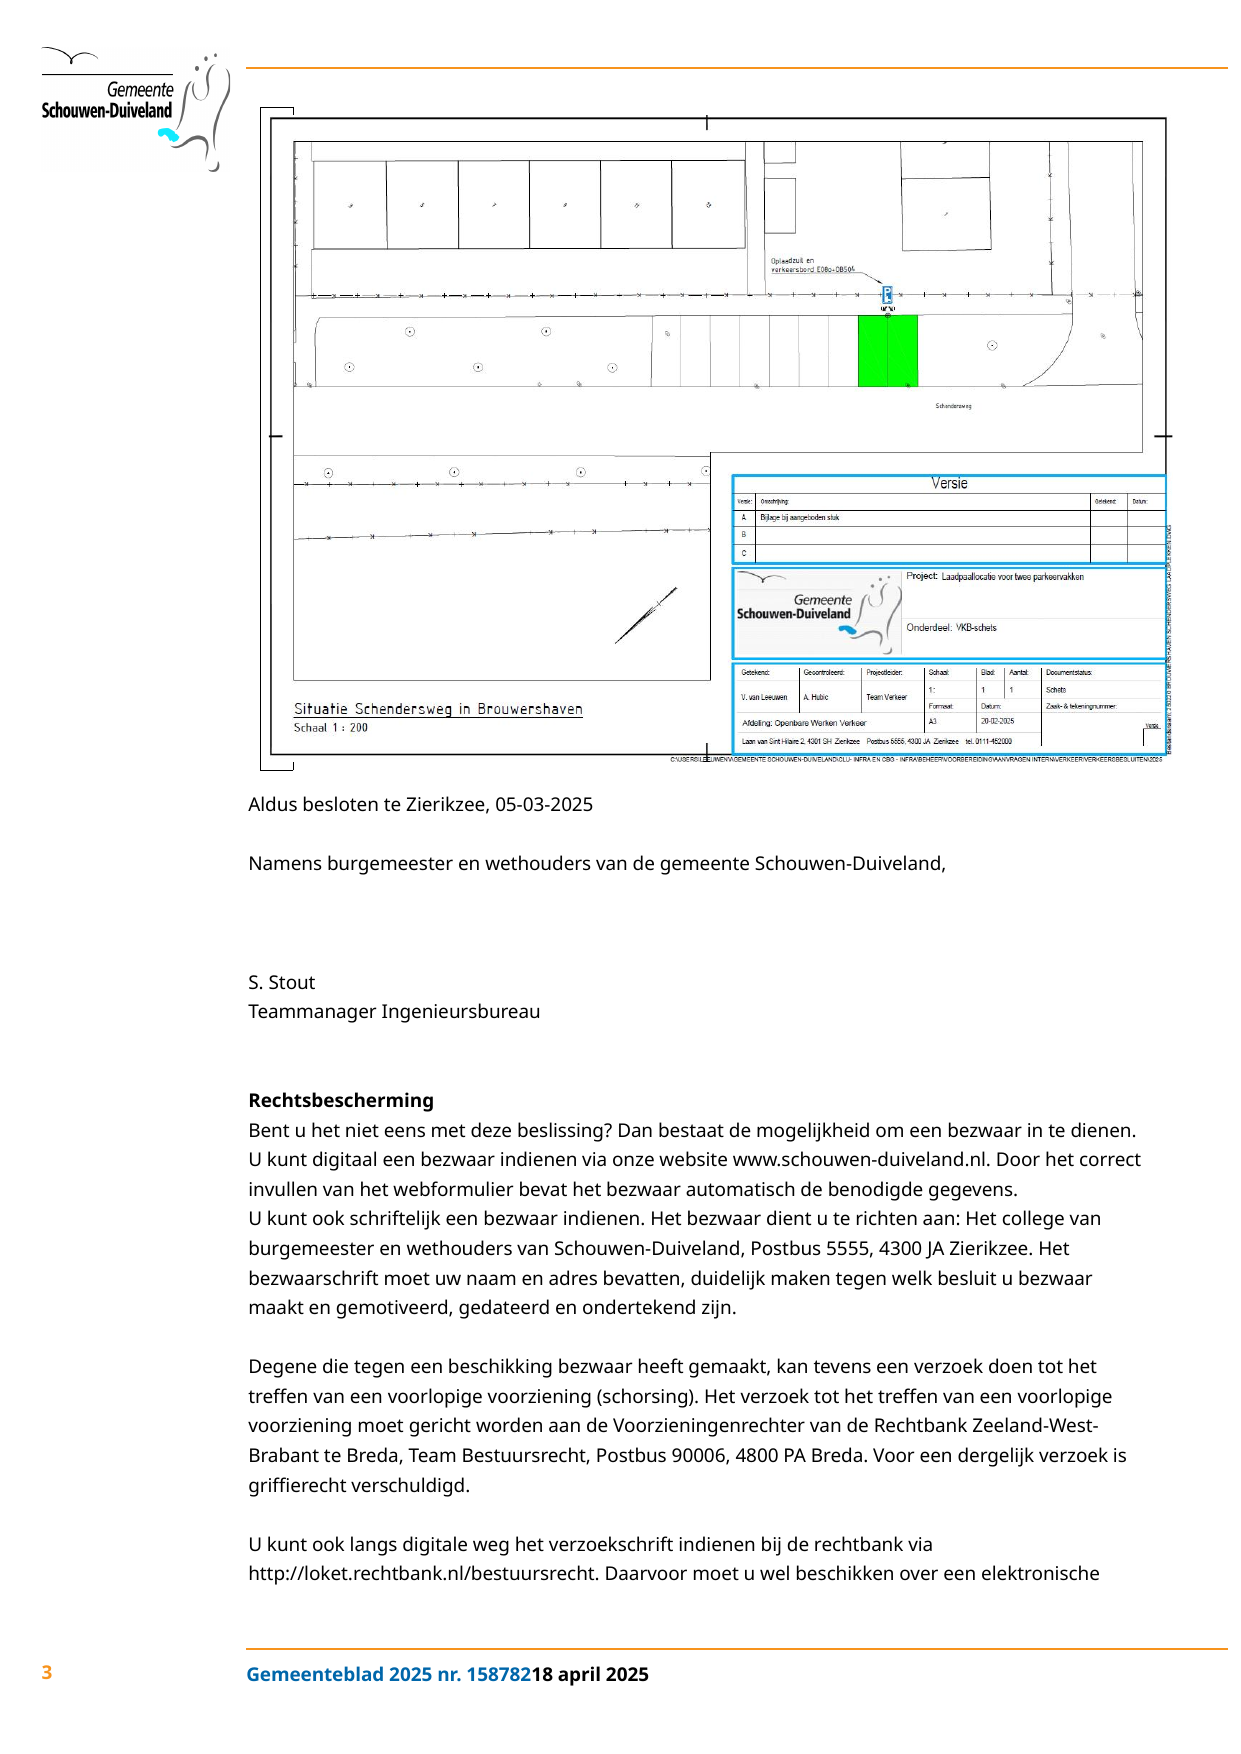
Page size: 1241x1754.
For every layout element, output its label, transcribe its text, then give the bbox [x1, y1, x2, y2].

text Bent u het niet eens met deze beslissing? Dan bestaat de mogelijkheid om een bezwaar in te dienen. U kunt digitaal een bezwaar indienen via onze website www.schouwen-duiveland.nl. Door het correct invullen van het webformulier bevat het bezwaar automatisch de benodigde gegevens. [248, 1117, 1152, 1202]
text Rechtsbescherming [248, 1087, 1152, 1113]
text U kunt ook schriftelijk een bezwaar indienen. Het bezwaar dient u te richten aan: Het college van burgemeester en wethouders van Schouwen-Duiveland, Postbus 5555, 4300 JA Zierikzee. Het bezwaarschrift moet uw naam en adres bevatten, duidelijk maken tegen welk besluit u bezwaar maakt en gemotiveerd, gedateerd en ondertekend zijn. [248, 1206, 1152, 1320]
text S. Stout [248, 969, 1152, 995]
text Degene die tegen een beschikking bezwaar heeft gemaakt, kan tevens een verzoek doen tot het treffen van een voorlopige voorziening (schorsing). Het verzoek tot het treffen van een voorlopige voorziening moet gericht worden aan de Voorzieningenrechter van de Rechtbank Zeeland-West-Brabant te Breda, Team Bestuursrecht, Postbus 90006, 4800 PA Breda. Voor een dergelijk verzoek is griffierecht verschuldigd. [248, 1353, 1152, 1498]
text Aldus besloten te Zierikzee, 05-03-2025 [248, 791, 1152, 817]
text Teammanager Ingenieursbureau [248, 998, 1152, 1024]
picture [268, 115, 1173, 762]
text U kunt ook langs digitale weg het verzoekschrift indienen bij de rechtbank via http://loket.rechtbank.nl/bestuursrecht. Daarvoor moet u wel beschikken over een elektronische [248, 1531, 1152, 1586]
picture [41, 47, 231, 172]
text Namens burgemeester en wethouders van de gemeente Schouwen-Duiveland, [248, 851, 1152, 876]
